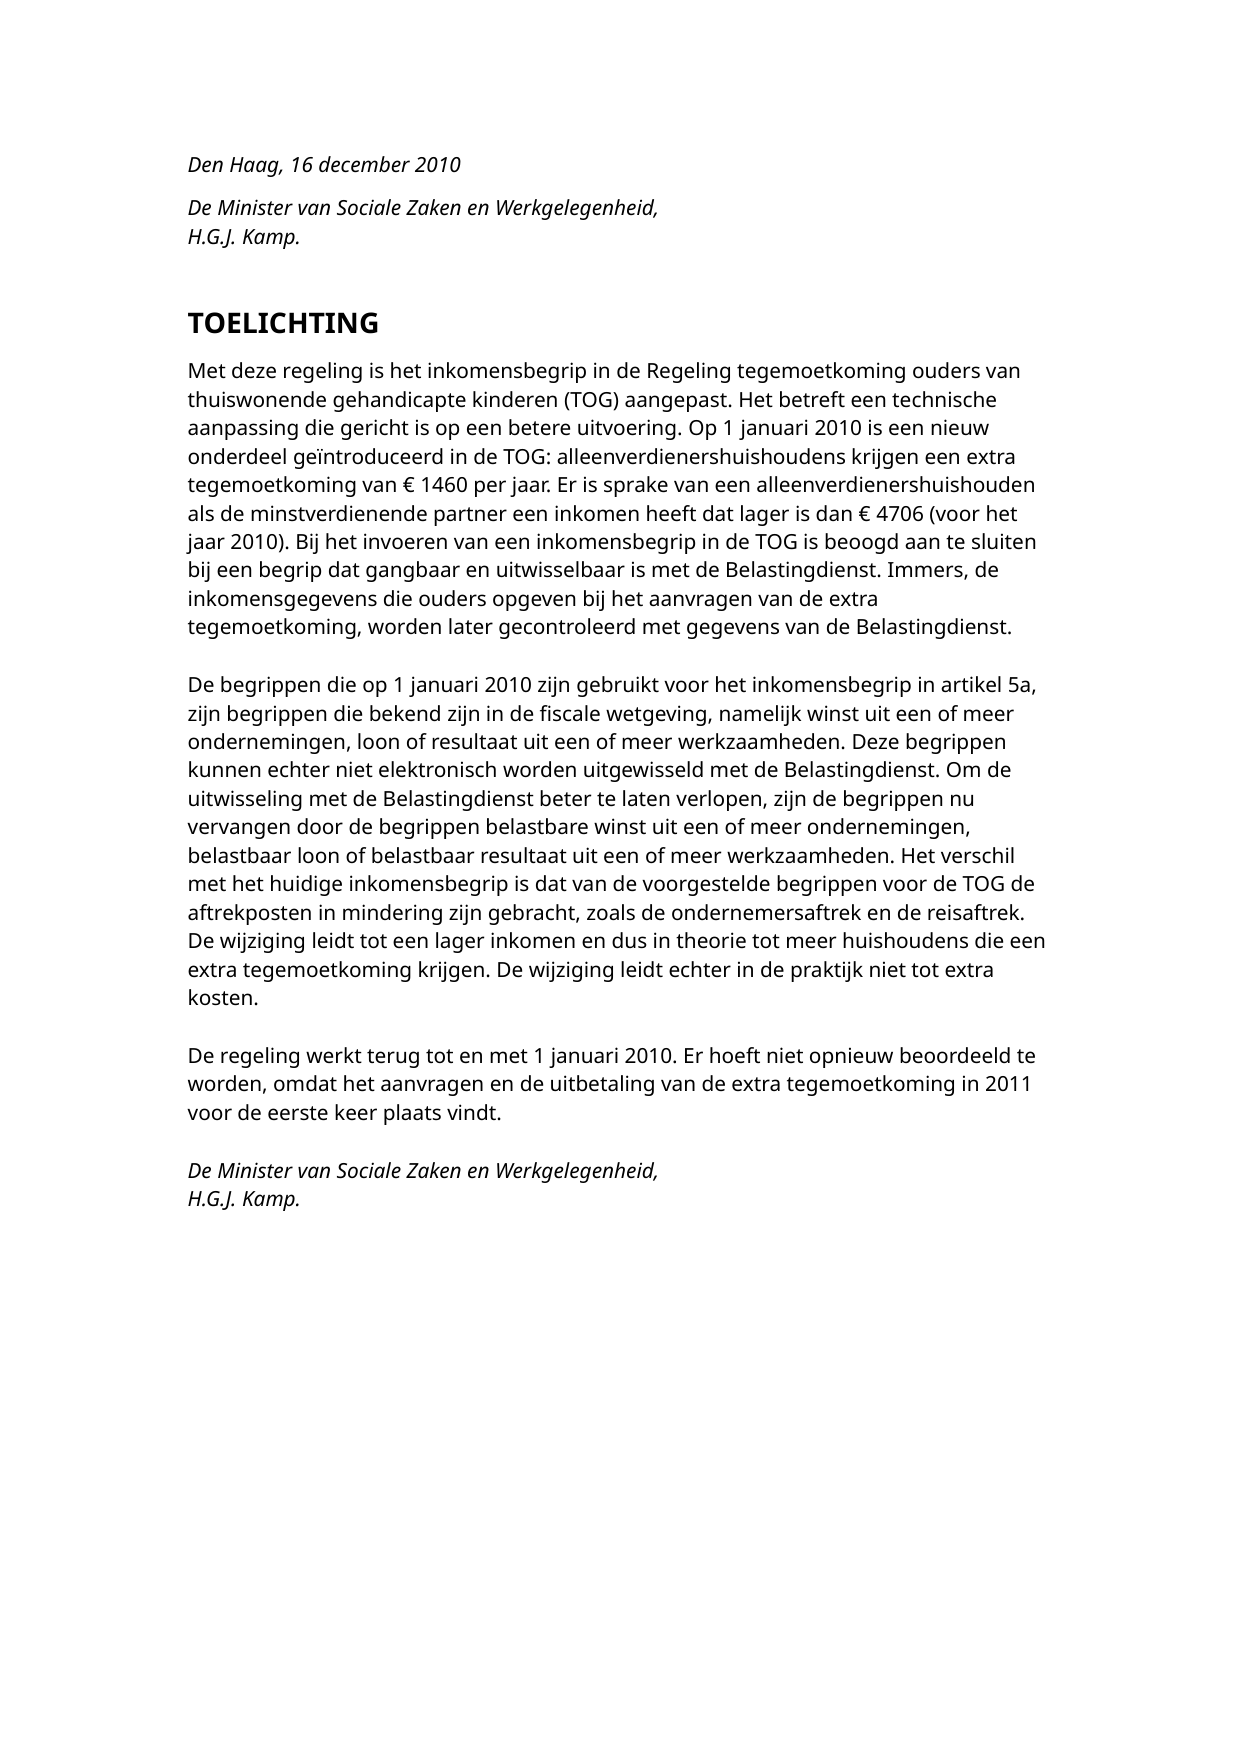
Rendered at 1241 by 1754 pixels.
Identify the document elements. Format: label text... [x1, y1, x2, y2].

text Met deze regeling is het inkomensbegrip in de Regeling tegemoetkoming ouders van thuiswonende gehandicapte kinderen (TOG) aangepast. Het betreft een technische aanpassing die gericht is op een betere uitvoering. Op 1 januari 2010 is een nieuw onderdeel geïntroduceerd in de TOG: alleenverdienershuishoudens krijgen een extra tegemoetkoming van € 1460 per jaar. Er is sprake van een alleenverdienershuishouden als de minstverdienende partner een inkomen heeft dat lager is dan € 4706 (voor het jaar 2010). Bij het invoeren van een inkomensbegrip in de TOG is beoogd aan te sluiten bij een begrip dat gangbaar en uitwisselbaar is met de Belastingdienst. Immers, de inkomensgegevens die ouders opgeven bij het aanvragen van de extra tegemoetkoming, worden later gecontroleerd met gegevens van de Belastingdienst. [187, 356, 1053, 641]
text De begrippen die op 1 januari 2010 zijn gebruikt voor het inkomensbegrip in artikel 5a, zijn begrippen die bekend zijn in de fiscale wetgeving, namelijk winst uit een of meer ondernemingen, loon of resultaat uit een of meer werkzaamheden. Deze begrippen kunnen echter niet elektronisch worden uitgewisseld met de Belastingdienst. Om de uitwisseling met de Belastingdienst beter te laten verlopen, zijn de begrippen nu vervangen door de begrippen belastbare winst uit een of meer ondernemingen, belastbaar loon of belastbaar resultaat uit een of meer werkzaamheden. Het verschil met het huidige inkomensbegrip is dat van de voorgestelde begrippen voor de TOG de aftrekposten in mindering zijn gebracht, zoals de ondernemersaftrek en de reisaftrek. De wijziging leidt tot een lager inkomen en dus in theorie tot meer huishoudens die een extra tegemoetkoming krijgen. De wijziging leidt echter in de praktijk niet tot extra kosten. [187, 670, 1053, 1012]
text De Minister van Sociale Zaken en Werkgelegenheid, [187, 1156, 1053, 1184]
text De regeling werkt terug tot en met 1 januari 2010. Er hoeft niet opnieuw beoordeeld te worden, omdat het aanvragen en de uitbetaling van de extra tegemoetkoming in 2011 voor de eerste keer plaats vindt. [187, 1041, 1053, 1126]
subtitle TOELICHTING [187, 303, 1053, 341]
text De Minister van Sociale Zaken en Werkgelegenheid, [187, 193, 1053, 222]
text Den Haag, 16 december 2010 [187, 150, 1053, 178]
text H.G.J. Kamp. [187, 1184, 1053, 1213]
text H.G.J. Kamp. [187, 222, 1053, 250]
